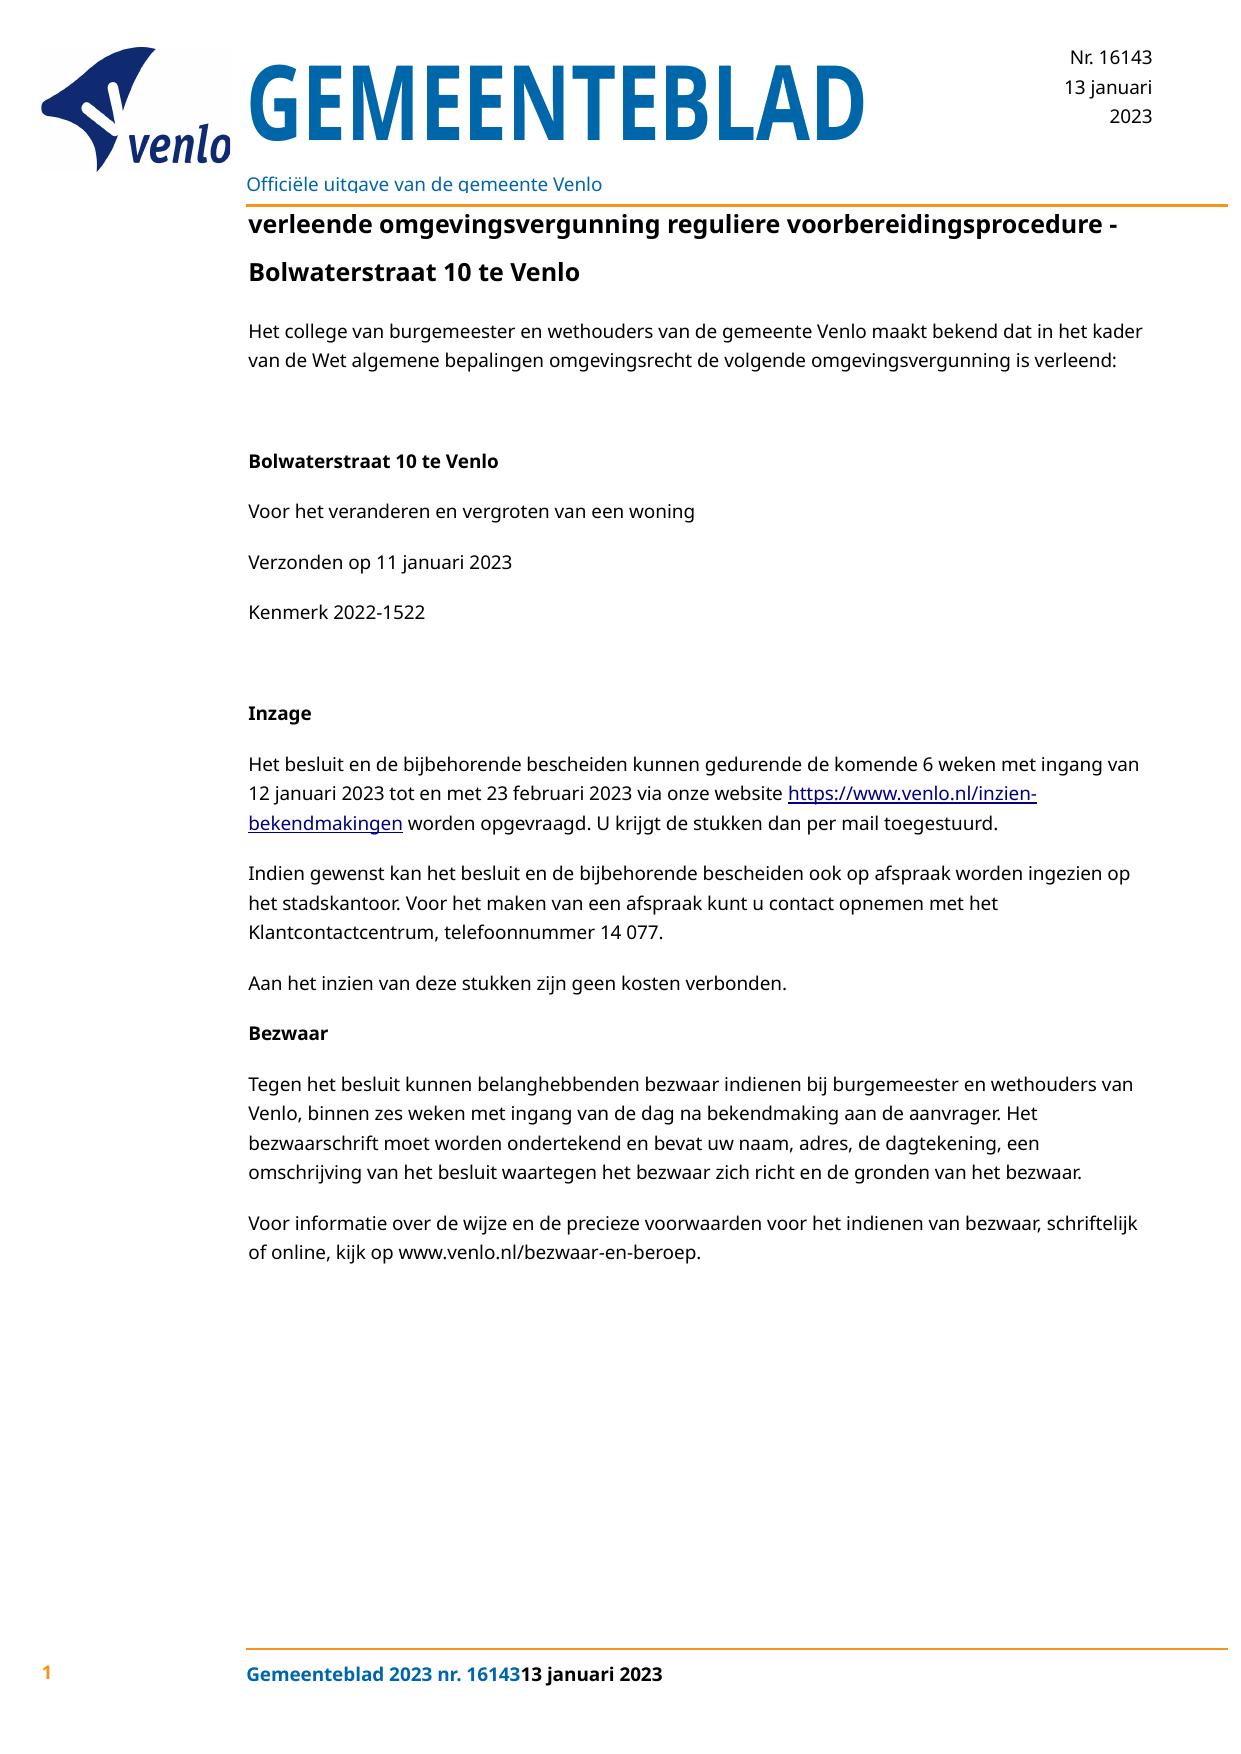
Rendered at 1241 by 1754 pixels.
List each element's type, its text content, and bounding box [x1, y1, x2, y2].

text Het besluit en de bijbehorende bescheiden kunnen gedurende de komende 6 weken met ingang van 12 januari 2023 tot en met 23 februari 2023 via onze website https://www.venlo.nl/inzien-bekendmakingen worden opgevraagd. U krijgt de stukken dan per mail toegestuurd. [248, 751, 1152, 836]
text Indien gewenst kan het besluit en de bijbehorende bescheiden ook op afspraak worden ingezien op het stadskantoor. Voor het maken van een afspraak kunt u contact opnemen met het Klantcontactcentrum, telefoonnummer 14 077. [248, 860, 1152, 945]
text Kenmerk 2022-1522 [248, 599, 1152, 625]
text Verzonden op 11 januari 2023 [248, 549, 1152, 575]
text Voor het veranderen en vergroten van een woning [248, 499, 1152, 524]
text Bezwaar [248, 1020, 1152, 1046]
text verleende omgevingsvergunning reguliere voorbereidingsprocedure - Bolwaterstraat 10 te Venlo [248, 207, 1152, 288]
text Inzage [248, 700, 1152, 726]
picture [41, 47, 231, 172]
text Aan het inzien van deze stukken zijn geen kosten verbonden. [248, 970, 1152, 996]
text Voor informatie over de wijze en de precieze voorwaarden voor het indienen van bezwaar, schriftelijk of online, kijk op www.venlo.nl/bezwaar-en-beroep. [248, 1210, 1152, 1265]
text Het college van burgemeester en wethouders van de gemeente Venlo maakt bekend dat in het kader van de Wet algemene bepalingen omgevingsrecht de volgende omgevingsvergunning is verleend: [248, 318, 1152, 373]
text Bolwaterstraat 10 te Venlo [248, 448, 1152, 474]
text Tegen het besluit kunnen belanghebbenden bezwaar indienen bij burgemeester en wethouders van Venlo, binnen zes weken met ingang van de dag na bekendmaking aan de aanvrager. Het bezwaarschrift moet worden ondertekend en bevat uw naam, adres, de dagtekening, een omschrijving van het besluit waartegen het bezwaar zich richt en de gronden van het bezwaar. [248, 1071, 1152, 1185]
